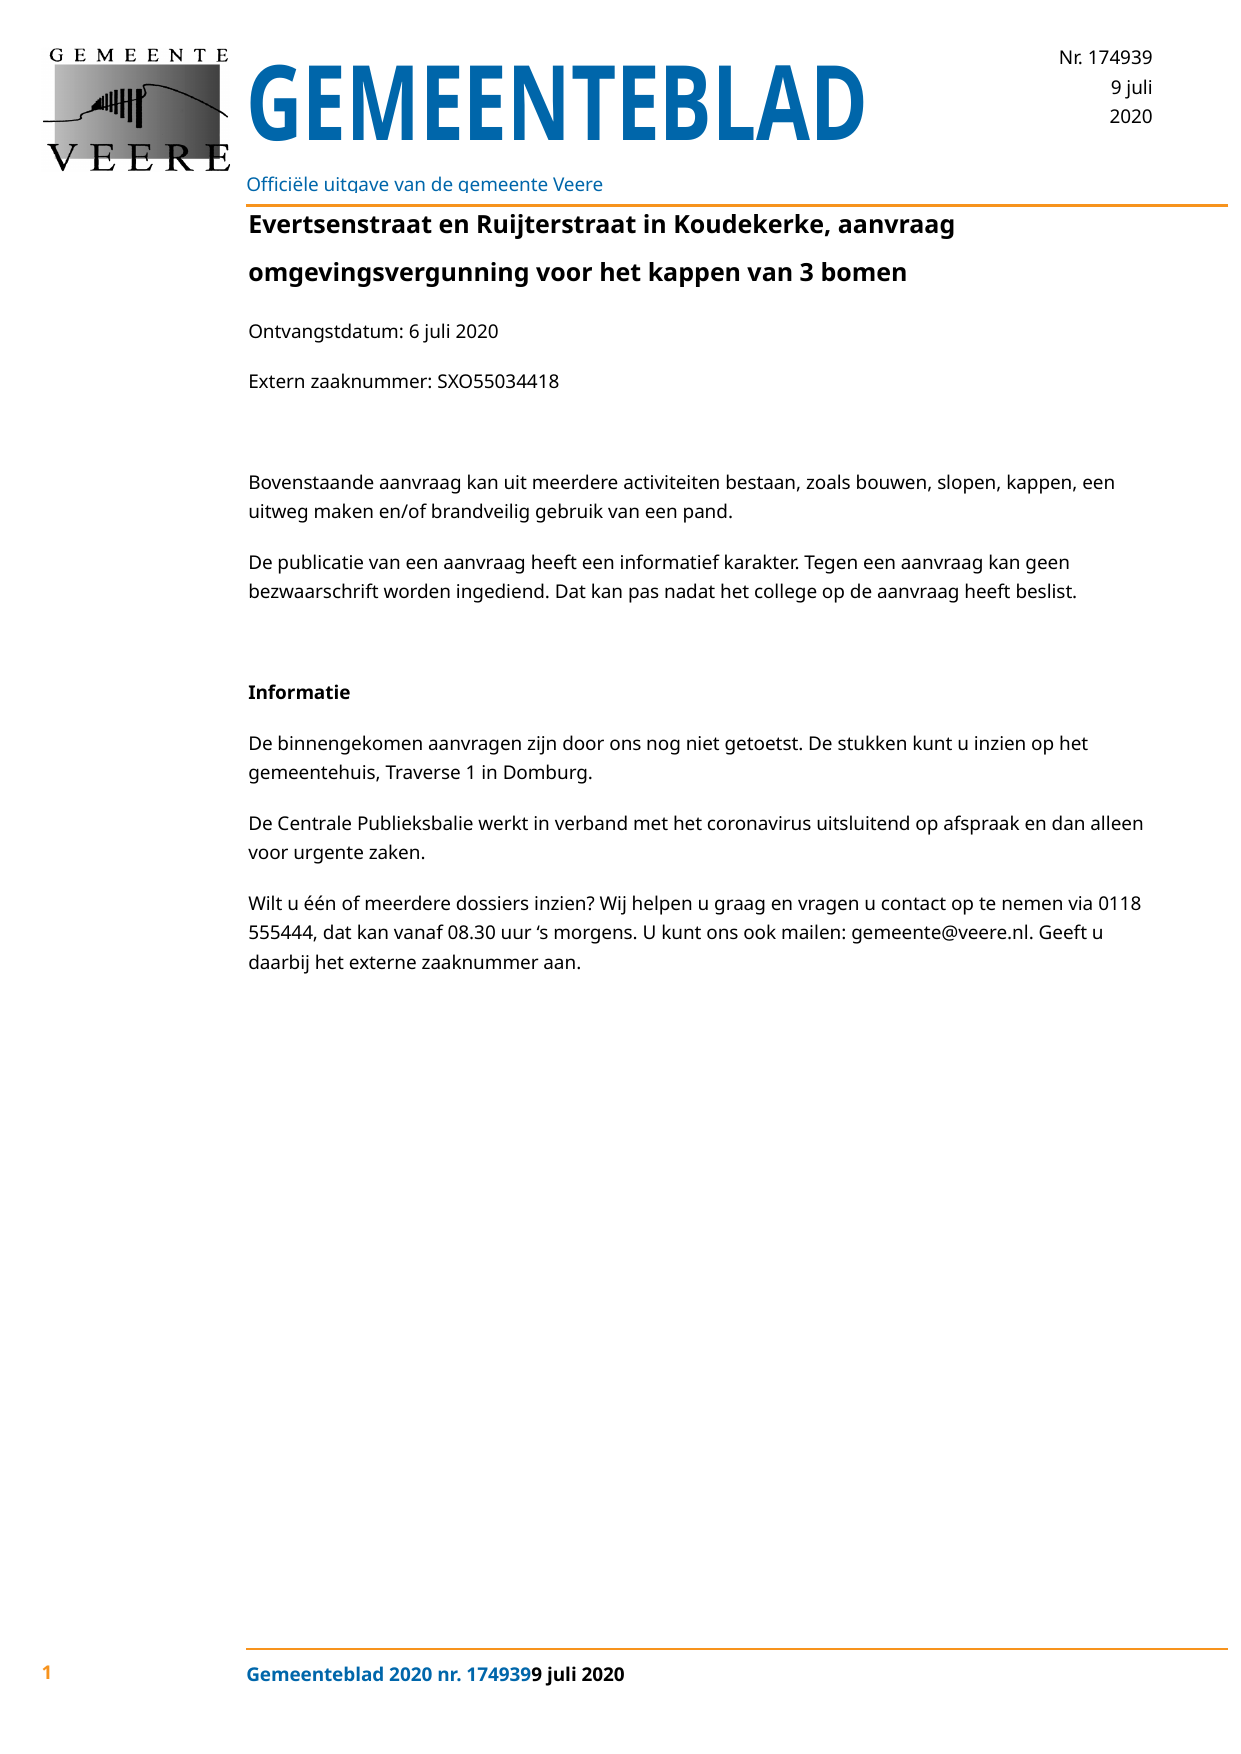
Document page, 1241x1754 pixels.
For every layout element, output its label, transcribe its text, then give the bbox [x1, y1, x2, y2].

text De publicatie van een aanvraag heeft een informatief karakter. Tegen een aanvraag kan geen bezwaarschrift worden ingediend. Dat kan pas nadat het college op de aanvraag heeft beslist. [248, 549, 1152, 604]
text Ontvangstdatum: 6 juli 2020 [248, 318, 1152, 344]
text Wilt u één of meerdere dossiers inzien? Wij helpen u graag en vragen u contact op te nemen via 0118 555444, dat kan vanaf 08.30 uur ‘s morgens. U kunt ons ook mailen: gemeente@veere.nl. Geeft u daarbij het externe zaaknummer aan. [248, 890, 1152, 975]
text Evertsenstraat en Ruijterstraat in Koudekerke, aanvraag omgevingsvergunning voor het kappen van 3 bomen [248, 207, 1152, 288]
text Extern zaaknummer: SXO55034418 [248, 368, 1152, 394]
text Informatie [248, 679, 1152, 705]
text Bovenstaande aanvraag kan uit meerdere activiteiten bestaan, zoals bouwen, slopen, kappen, een uitweg maken en/of brandveilig gebruik van een pand. [248, 469, 1152, 524]
picture [41, 47, 231, 172]
text De Centrale Publieksbalie werkt in verband met het coronavirus uitsluitend op afspraak en dan alleen voor urgente zaken. [248, 810, 1152, 865]
text De binnengekomen aanvragen zijn door ons nog niet getoetst. De stukken kunt u inzien op het gemeentehuis, Traverse 1 in Domburg. [248, 730, 1152, 785]
